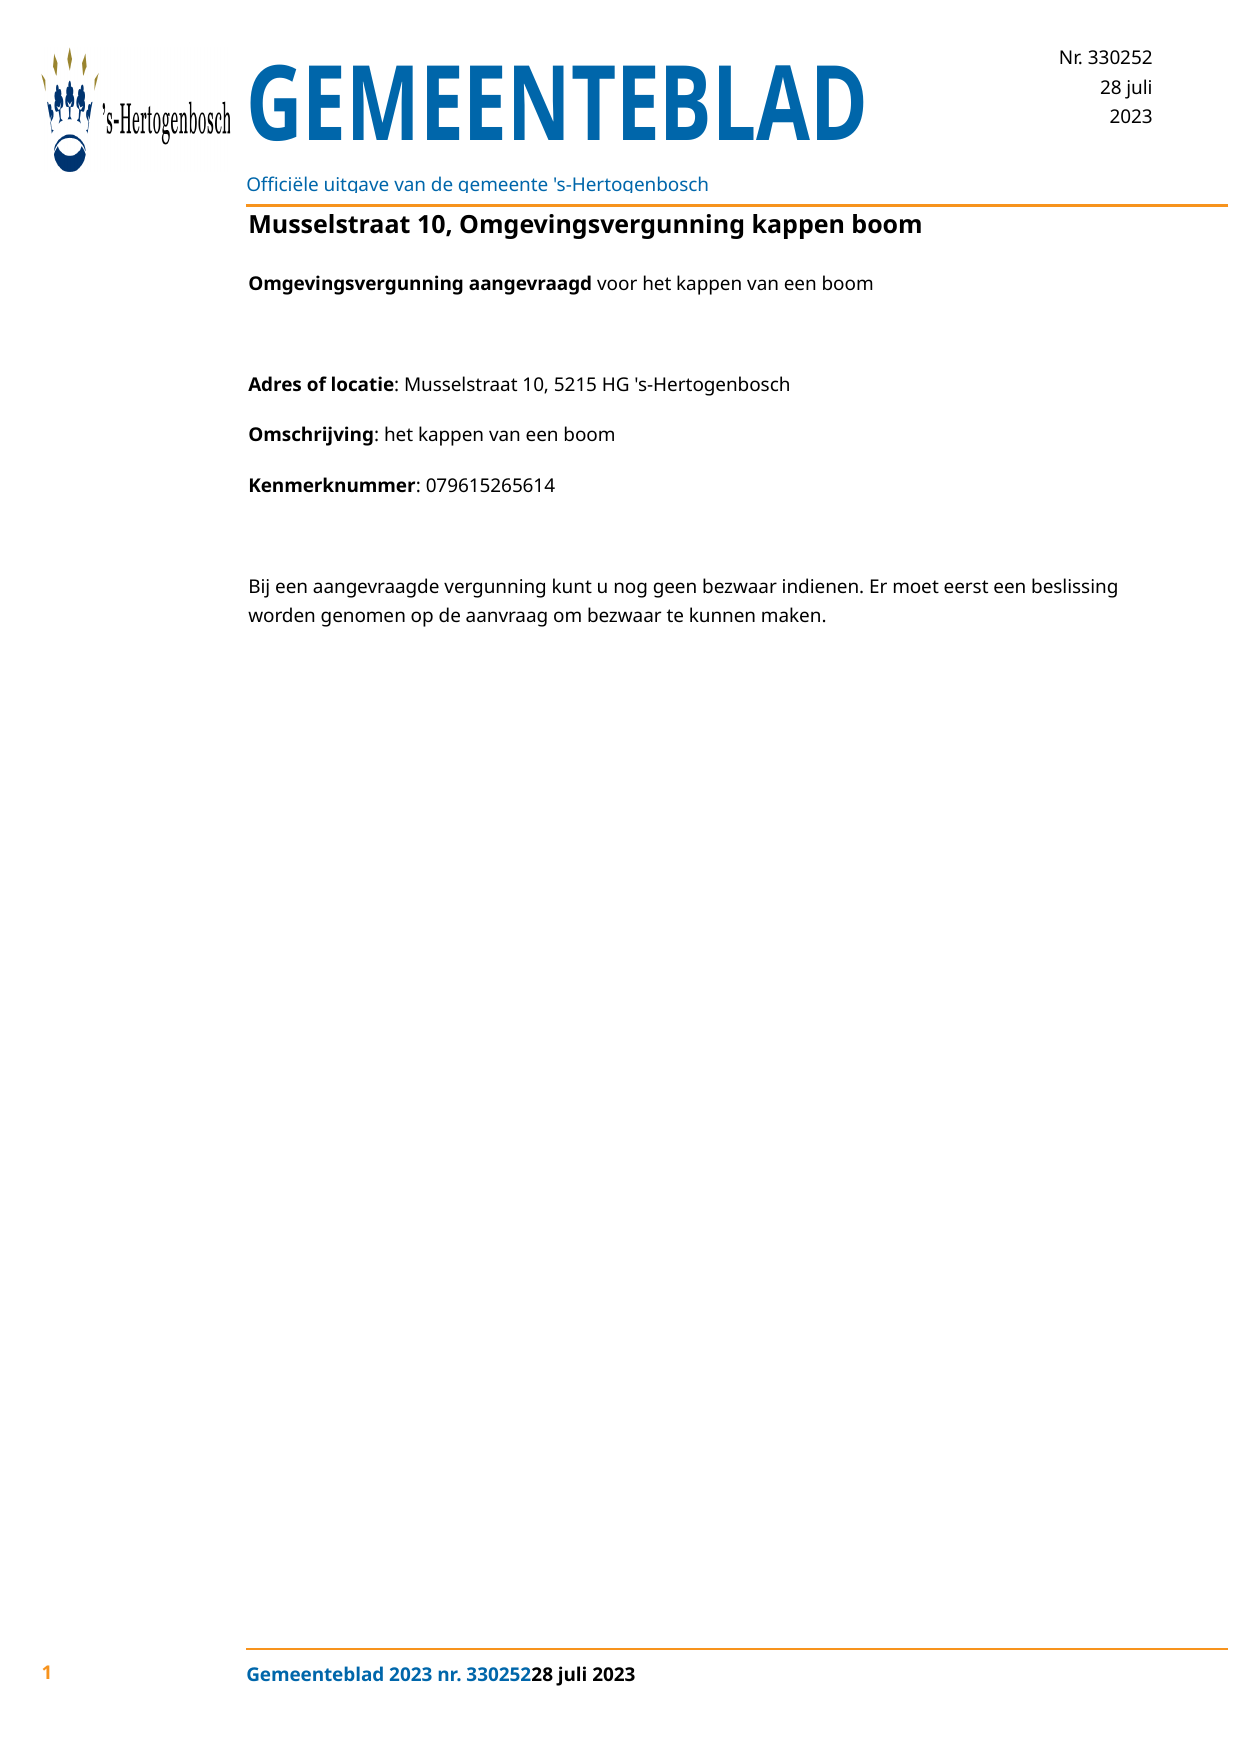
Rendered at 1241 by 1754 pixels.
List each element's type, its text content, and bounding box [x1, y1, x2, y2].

text Kenmerknummer: 079615265614 [248, 472, 1152, 498]
text Omschrijving: het kappen van een boom [248, 422, 1152, 447]
text Musselstraat 10, Omgevingsvergunning kappen boom [248, 207, 1152, 241]
picture [41, 47, 231, 172]
text Omgevingsvergunning aangevraagd voor het kappen van een boom [248, 270, 1152, 296]
text Bij een aangevraagde vergunning kunt u nog geen bezwaar indienen. Er moet eerst een beslissing worden genomen op de aanvraag om bezwaar te kunnen maken. [248, 573, 1152, 628]
text Adres of locatie: Musselstraat 10, 5215 HG 's-Hertogenbosch [248, 371, 1152, 397]
